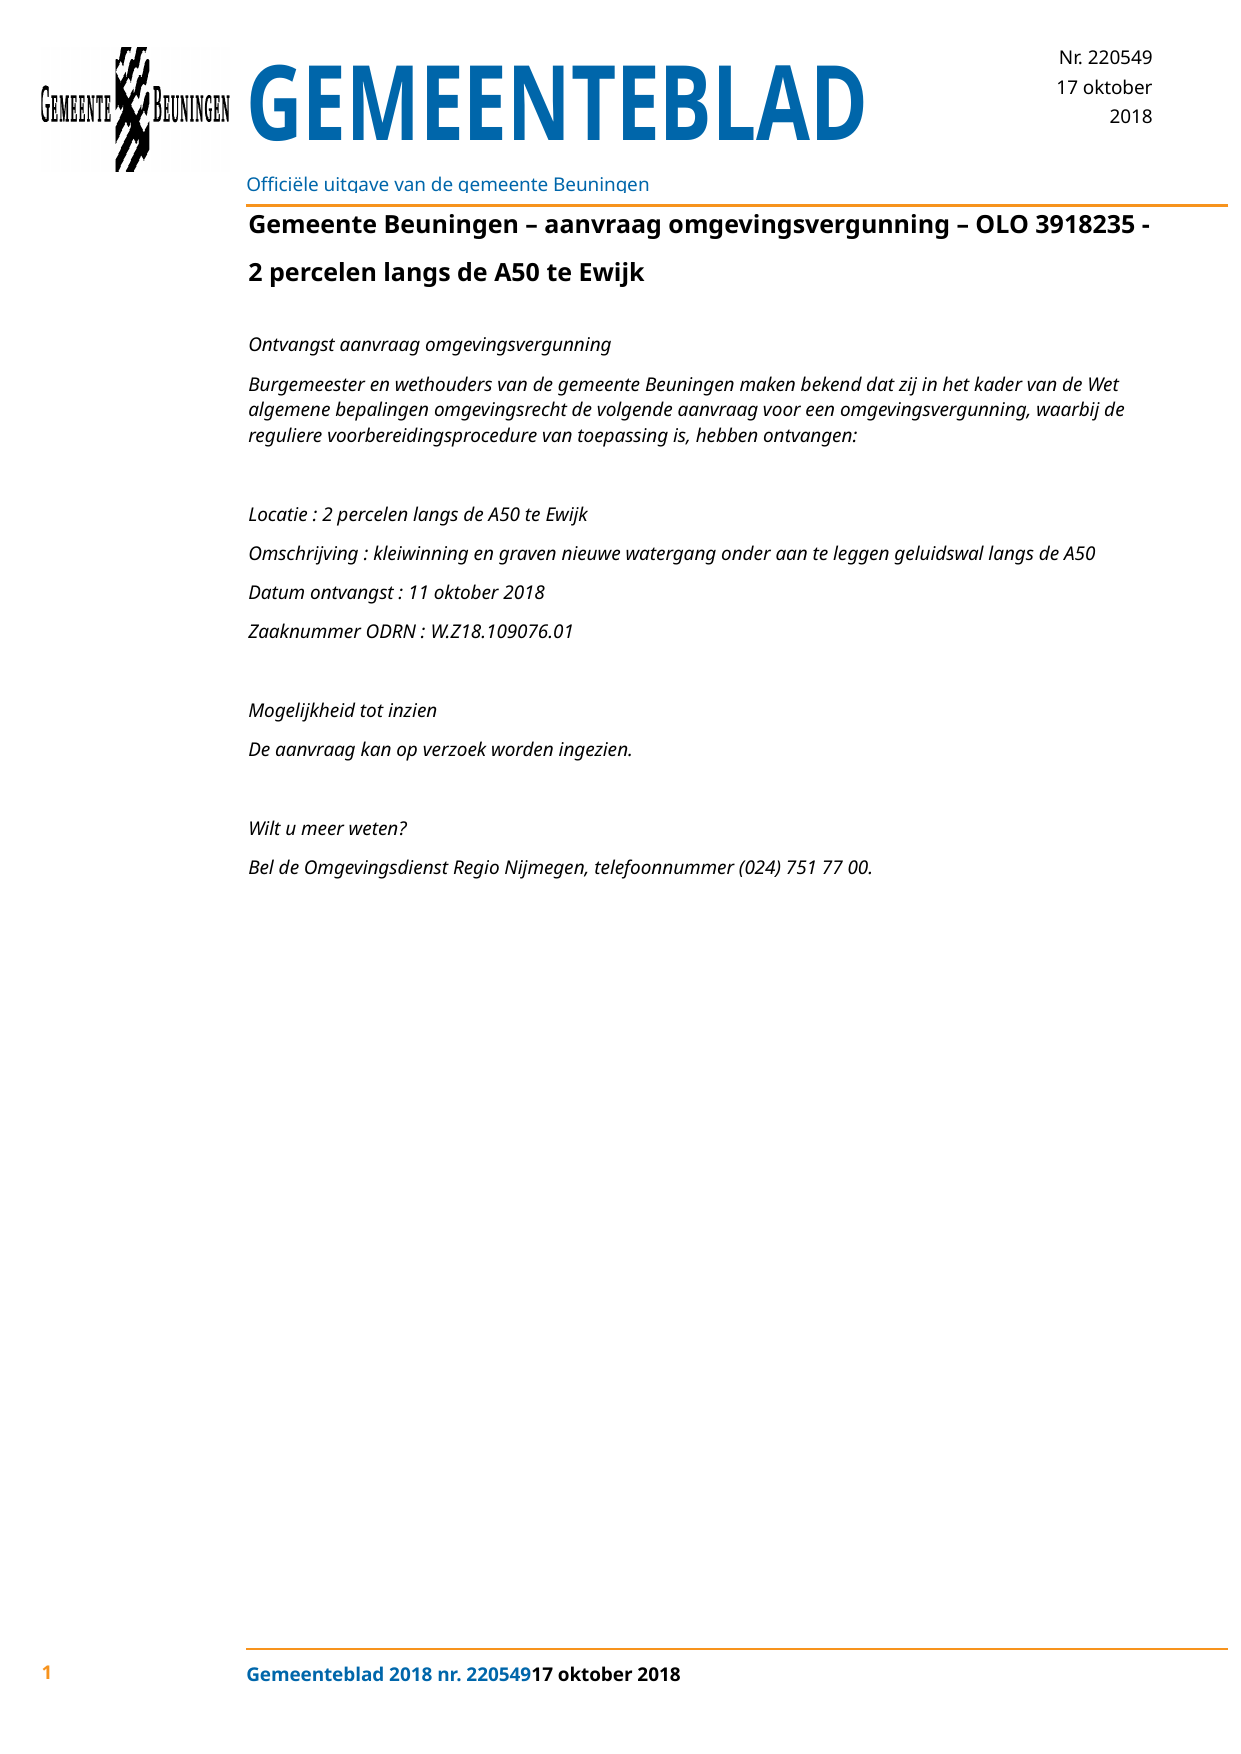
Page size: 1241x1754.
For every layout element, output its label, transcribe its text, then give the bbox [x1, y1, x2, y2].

text Burgemeester en wethouders van de gemeente Beuningen maken bekend dat zij in het kader van de Wet algemene bepalingen omgevingsrecht de volgende aanvraag voor een omgevingsvergunning, waarbij de reguliere voorbereidingsprocedure van toepassing is, hebben ontvangen: [248, 371, 1152, 448]
text De aanvraag kan op verzoek worden ingezien. [248, 736, 1152, 762]
text Mogelijkheid tot inzien [248, 697, 1152, 723]
text Bel de Omgevingsdienst Regio Nijmegen, telefoonnummer (024) 751 77 00. [248, 854, 1152, 880]
text Datum ontvangst : 11 oktober 2018 [248, 579, 1152, 605]
text Zaaknummer ODRN : W.Z18.109076.01 [248, 618, 1152, 644]
text Ontvangst aanvraag omgevingsvergunning [248, 331, 1152, 357]
text Gemeente Beuningen – aanvraag omgevingsvergunning – OLO 3918235 - 2 percelen langs de A50 te Ewijk [248, 207, 1152, 288]
text Locatie : 2 percelen langs de A50 te Ewijk [248, 501, 1152, 526]
text Wilt u meer weten? [248, 815, 1152, 841]
picture [41, 47, 231, 172]
text Omschrijving : kleiwinning en graven nieuwe watergang onder aan te leggen geluidswal langs de A50 [248, 540, 1152, 566]
